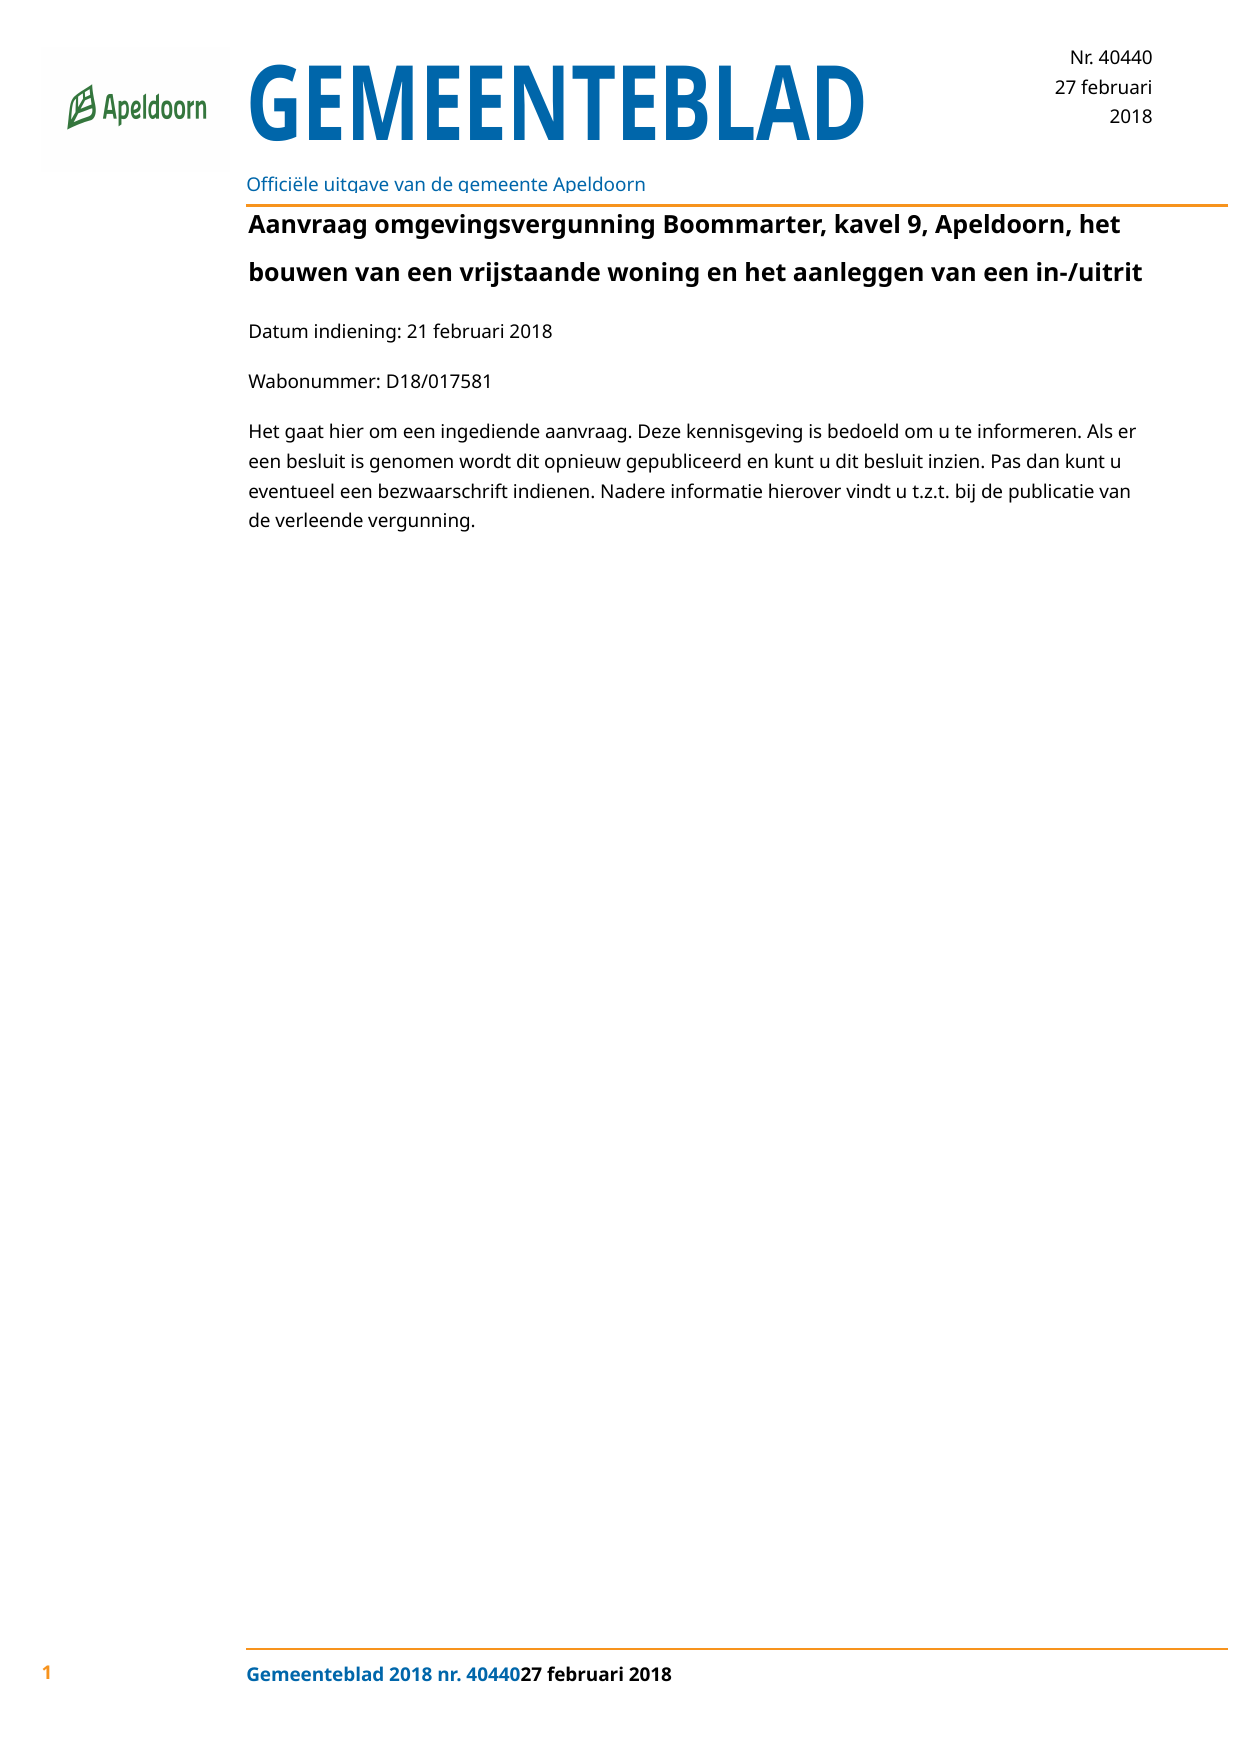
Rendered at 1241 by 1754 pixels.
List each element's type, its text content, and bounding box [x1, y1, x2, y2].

text Datum indiening: 21 februari 2018 [248, 318, 1152, 344]
picture [41, 47, 231, 172]
text Het gaat hier om een ingediende aanvraag. Deze kennisgeving is bedoeld om u te informeren. Als er een besluit is genomen wordt dit opnieuw gepubliceerd en kunt u dit besluit inzien. Pas dan kunt u eventueel een bezwaarschrift indienen. Nadere informatie hierover vindt u t.z.t. bij de publicatie van de verleende vergunning. [248, 419, 1152, 533]
text Aanvraag omgevingsvergunning Boommarter, kavel 9, Apeldoorn, het bouwen van een vrijstaande woning en het aanleggen van een in-/uitrit [248, 207, 1152, 288]
text Wabonummer: D18/017581 [248, 368, 1152, 394]
